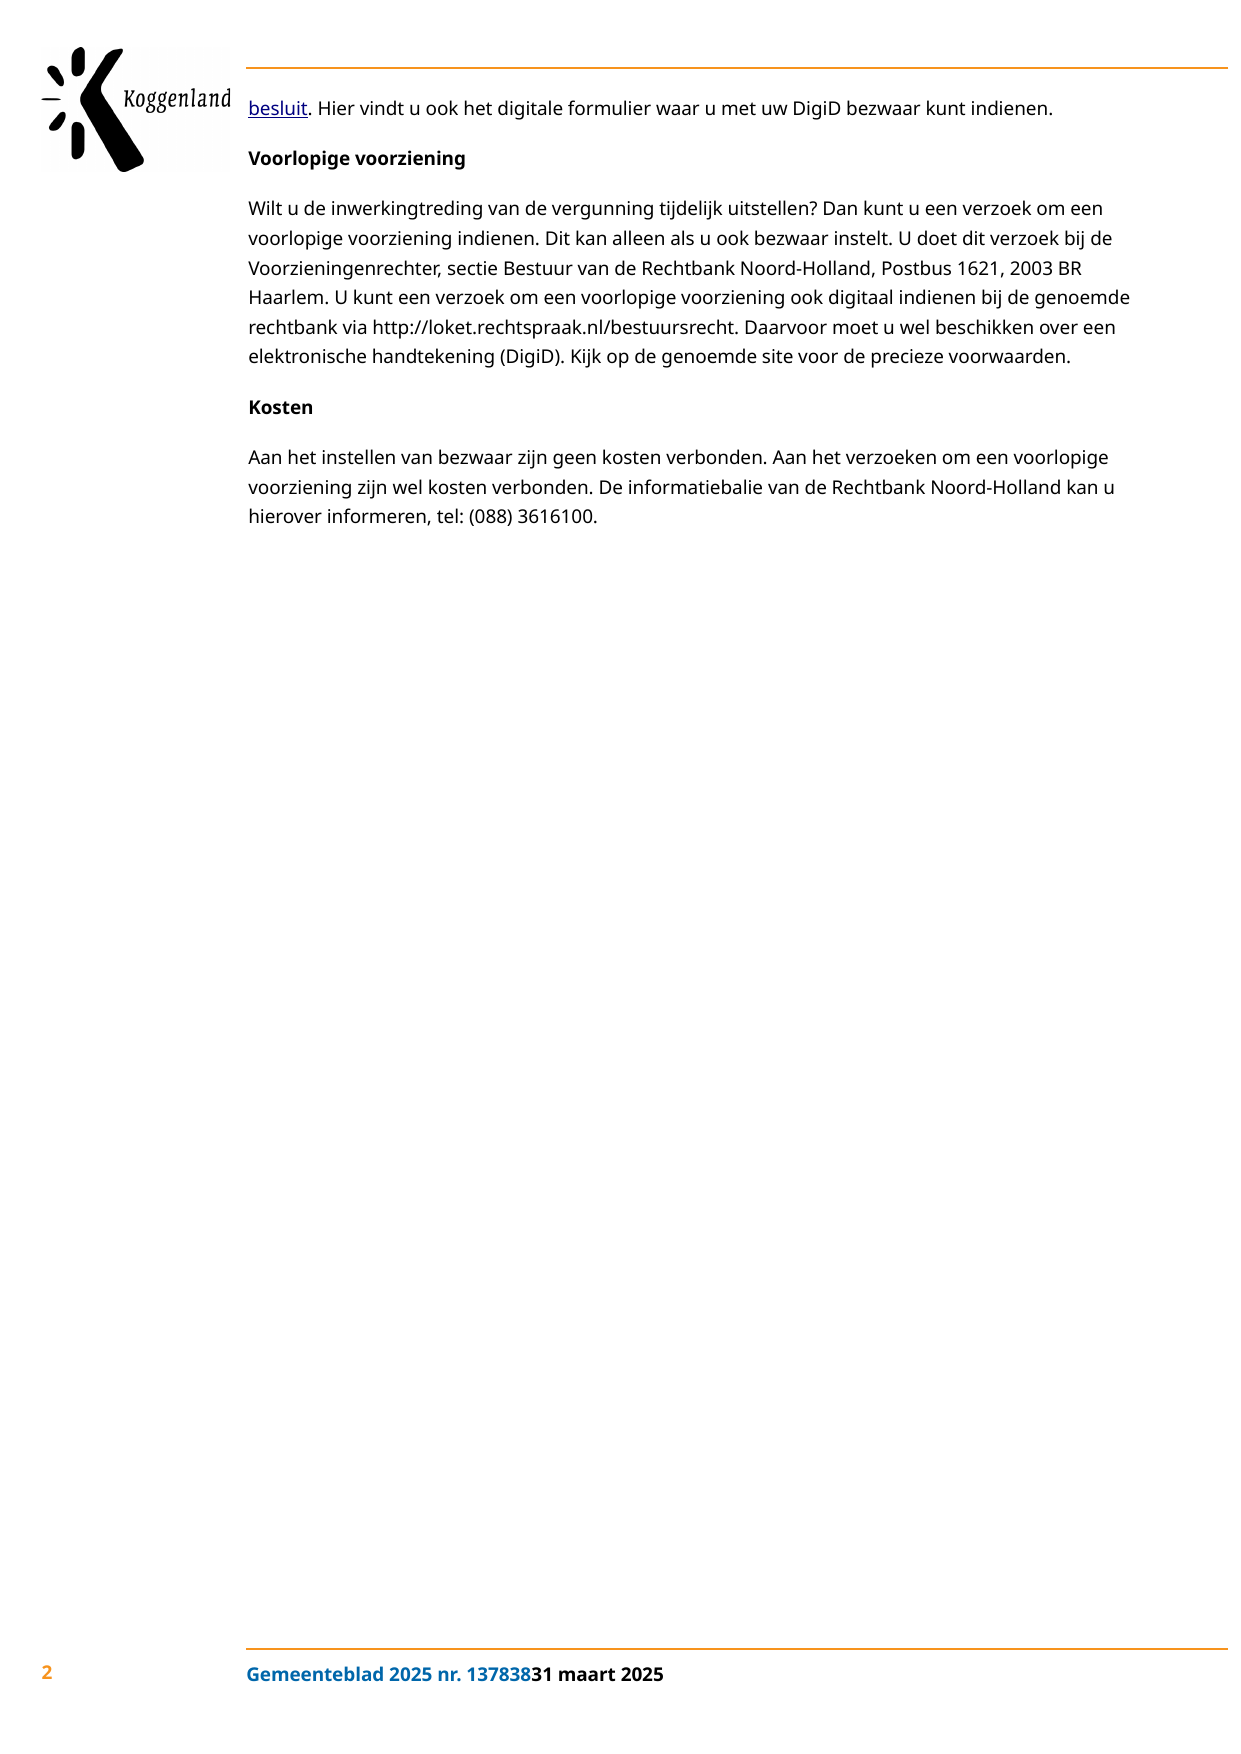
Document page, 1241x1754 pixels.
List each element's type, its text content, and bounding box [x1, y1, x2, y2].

text besluit. Hier vindt u ook het digitale formulier waar u met uw DigiD bezwaar kunt indienen. [248, 95, 1152, 121]
text Kosten [248, 394, 1152, 420]
text Aan het instellen van bezwaar zijn geen kosten verbonden. Aan het verzoeken om een voorlopige voorziening zijn wel kosten verbonden. De informatiebalie van de Rechtbank Noord-Holland kan u hierover informeren, tel: (088) 3616100. [248, 444, 1152, 529]
text Wilt u de inwerkingtreding van de vergunning tijdelijk uitstellen? Dan kunt u een verzoek om een voorlopige voorziening indienen. Dit kan alleen als u ook bezwaar instelt. U doet dit verzoek bij de Voorzieningenrechter, sectie Bestuur van de Rechtbank Noord-Holland, Postbus 1621, 2003 BR Haarlem. U kunt een verzoek om een voorlopige voorziening ook digitaal indienen bij de genoemde rechtbank via http://loket.rechtspraak.nl/bestuursrecht. Daarvoor moet u wel beschikken over een elektronische handtekening (DigiD). Kijk op de genoemde site voor de precieze voorwaarden. [248, 196, 1152, 369]
picture [41, 47, 231, 172]
text Voorlopige voorziening [248, 145, 1152, 171]
